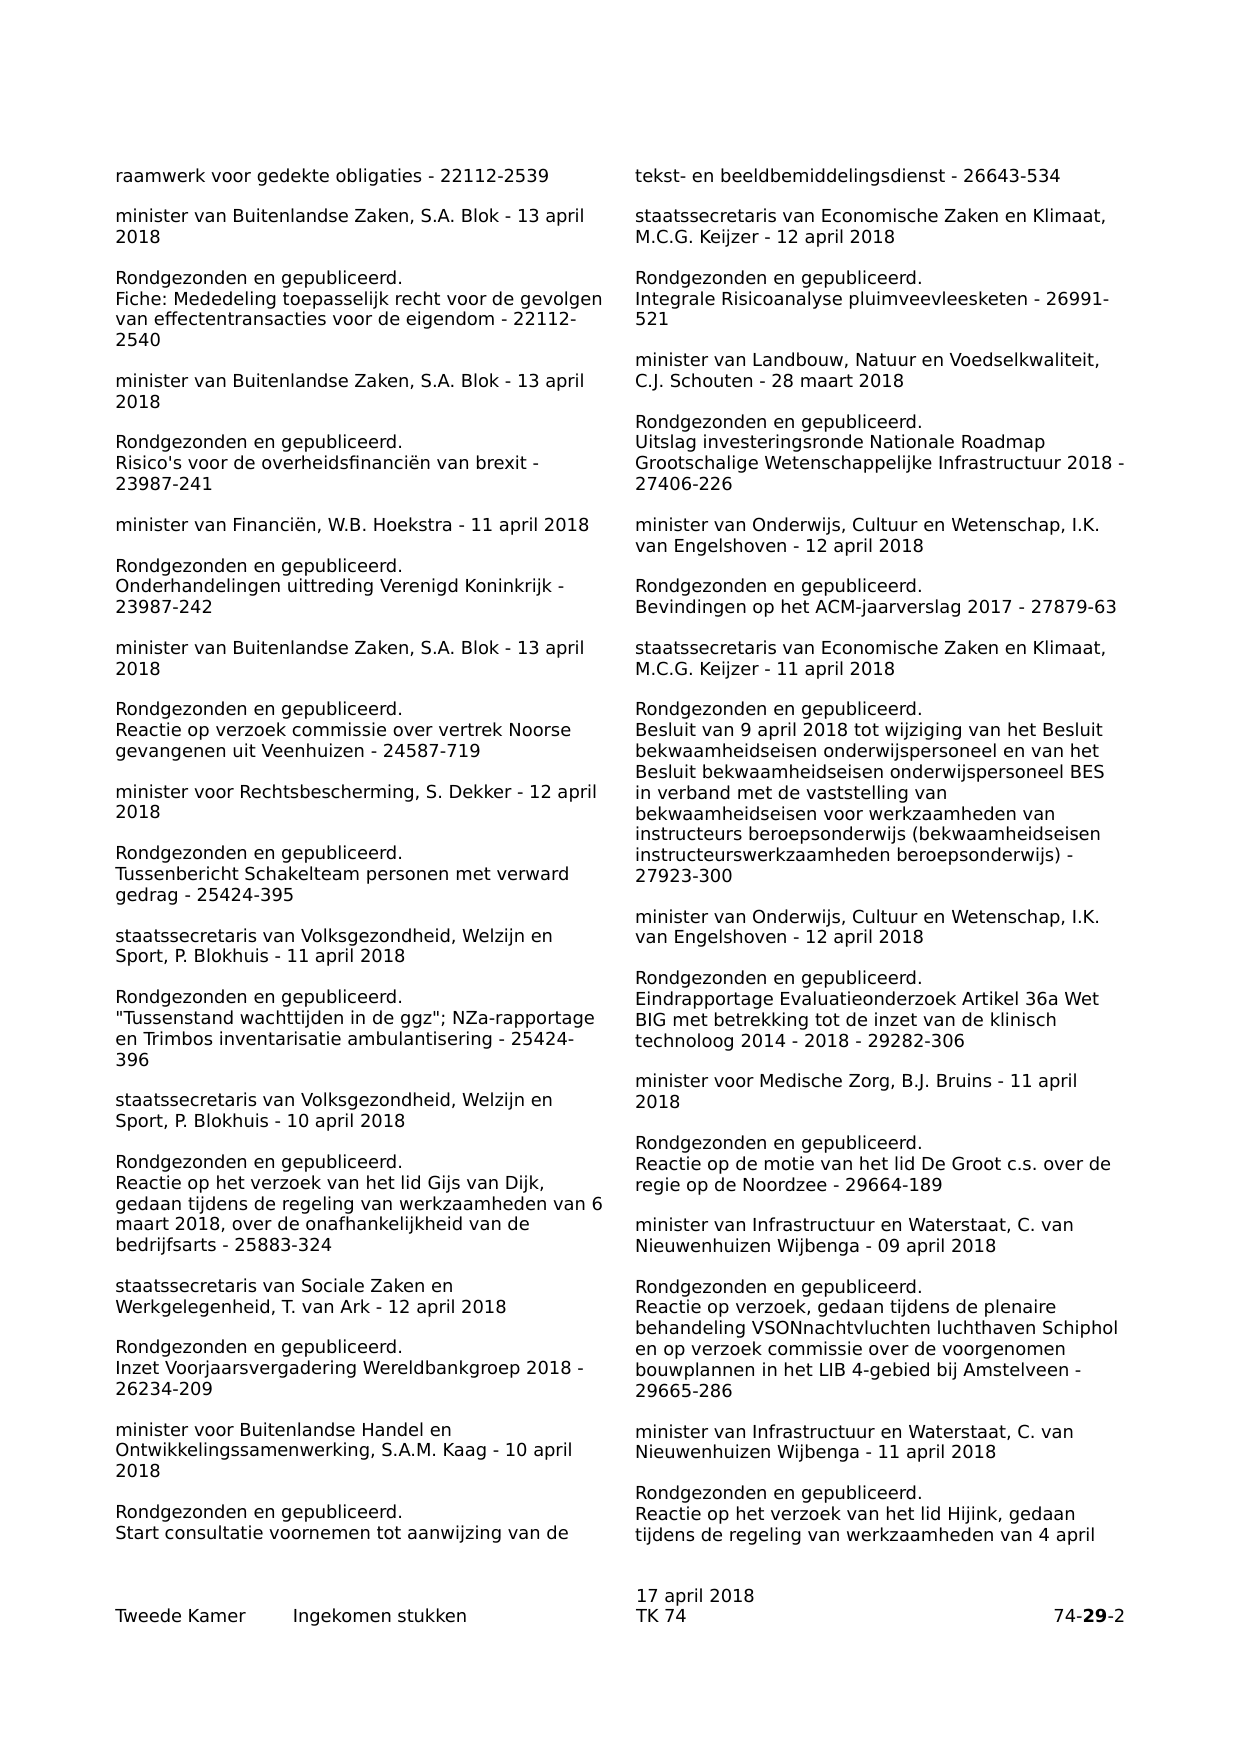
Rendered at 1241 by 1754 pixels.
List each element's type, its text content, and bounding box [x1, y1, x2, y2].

text staatssecretaris van Volksgezondheid, Welzijn en Sport, P. Blokhuis - 11 april 2018 [115, 926, 605, 967]
text minister van Buitenlandse Zaken, S.A. Blok - 13 april 2018 [115, 371, 605, 412]
text raamwerk voor gedekte obligaties - 22112-2539 [115, 165, 605, 186]
text Rondgezonden en gepubliceerd. [115, 1502, 605, 1522]
text minister van Buitenlandse Zaken, S.A. Blok - 13 april 2018 [115, 206, 605, 248]
text minister voor Rechtsbescherming, S. Dekker - 12 april 2018 [115, 782, 605, 823]
text minister voor Buitenlandse Handel en Ontwikkelingssamenwerking, S.A.M. Kaag - 10 april 2018 [115, 1419, 605, 1482]
text Besluit van 9 april 2018 tot wijziging van het Besluit bekwaamheidseisen onderwijspersoneel en van het Besluit bekwaamheidseisen onderwijspersoneel BES in verband met de vaststelling van bekwaamheidseisen voor werkzaamheden van instructeurs beroepsonderwijs (bekwaamheidseisen instructeurswerkzaamheden beroepsonderwijs) - 27923-300 [635, 720, 1125, 887]
text Rondgezonden en gepubliceerd. [635, 1483, 1125, 1504]
text Rondgezonden en gepubliceerd. [115, 987, 605, 1008]
text Rondgezonden en gepubliceerd. [115, 843, 605, 864]
text Start consultatie voornemen tot aanwijzing van de [115, 1522, 605, 1543]
text minister van Landbouw, Natuur en Voedselkwaliteit, C.J. Schouten - 28 maart 2018 [635, 350, 1125, 391]
text Reactie op verzoek, gedaan tijdens de plenaire behandeling VSONnachtvluchten luchthaven Schiphol en op verzoek commissie over de voorgenomen bouwplannen in het LIB 4-gebied bij Amstelveen - 29665-286 [635, 1297, 1125, 1401]
text Reactie op het verzoek van het lid Gijs van Dijk, gedaan tijdens de regeling van werkzaamheden van 6 maart 2018, over de onafhankelijkheid van de bedrijfsarts - 25883-324 [115, 1172, 605, 1256]
text Inzet Voorjaarsvergadering Wereldbankgroep 2018 - 26234-209 [115, 1358, 605, 1399]
text tekst- en beeldbemiddelingsdienst - 26643-534 [635, 165, 1125, 186]
text Fiche: Mededeling toepasselijk recht voor de gevolgen van effectentransacties voor de eigendom - 22112-2540 [115, 288, 605, 351]
text Rondgezonden en gepubliceerd. [115, 1152, 605, 1172]
text Rondgezonden en gepubliceerd. [635, 968, 1125, 989]
text minister van Onderwijs, Cultuur en Wetenschap, I.K. van Engelshoven - 12 april 2018 [635, 515, 1125, 556]
text Rondgezonden en gepubliceerd. [115, 699, 605, 720]
text Rondgezonden en gepubliceerd. [635, 1133, 1125, 1153]
text staatssecretaris van Economische Zaken en Klimaat, M.C.G. Keijzer - 11 april 2018 [635, 638, 1125, 679]
text staatssecretaris van Volksgezondheid, Welzijn en Sport, P. Blokhuis - 10 april 2018 [115, 1090, 605, 1132]
text Bevindingen op het ACM-jaarverslag 2017 - 27879-63 [635, 597, 1125, 618]
text staatssecretaris van Economische Zaken en Klimaat, M.C.G. Keijzer - 12 april 2018 [635, 206, 1125, 248]
text staatssecretaris van Sociale Zaken en Werkgelegenheid, T. van Ark - 12 april 2018 [115, 1276, 605, 1317]
text Rondgezonden en gepubliceerd. [635, 268, 1125, 288]
text Rondgezonden en gepubliceerd. [115, 555, 605, 576]
text Eindrapportage Evaluatieonderzoek Artikel 36a Wet BIG met betrekking tot de inzet van de klinisch technoloog 2014 - 2018 - 29282-306 [635, 989, 1125, 1051]
text minister van Infrastructuur en Waterstaat, C. van Nieuwenhuizen Wijbenga - 11 april 2018 [635, 1421, 1125, 1463]
text minister voor Medische Zorg, B.J. Bruins - 11 april 2018 [635, 1071, 1125, 1113]
text Onderhandelingen uittreding Verenigd Koninkrijk - 23987-242 [115, 576, 605, 618]
text minister van Onderwijs, Cultuur en Wetenschap, I.K. van Engelshoven - 12 april 2018 [635, 907, 1125, 948]
text Rondgezonden en gepubliceerd. [115, 432, 605, 453]
text Rondgezonden en gepubliceerd. [635, 699, 1125, 720]
text Reactie op de motie van het lid De Groot c.s. over de regie op de Noordzee - 29664-189 [635, 1153, 1125, 1195]
text Rondgezonden en gepubliceerd. [635, 1277, 1125, 1297]
text Rondgezonden en gepubliceerd. [115, 1337, 605, 1358]
text minister van Financiën, W.B. Hoekstra - 11 april 2018 [115, 515, 605, 535]
text Integrale Risicoanalyse pluimveevleesketen - 26991-521 [635, 288, 1125, 330]
text Rondgezonden en gepubliceerd. [635, 411, 1125, 432]
text Reactie op verzoek commissie over vertrek Noorse gevangenen uit Veenhuizen - 24587-719 [115, 720, 605, 762]
text Tussenbericht Schakelteam personen met verward gedrag - 25424-395 [115, 864, 605, 906]
text minister van Buitenlandse Zaken, S.A. Blok - 13 april 2018 [115, 638, 605, 679]
text Rondgezonden en gepubliceerd. [635, 576, 1125, 597]
text Rondgezonden en gepubliceerd. [115, 268, 605, 288]
text Uitslag investeringsronde Nationale Roadmap Grootschalige Wetenschappelijke Infrastructuur 2018 - 27406-226 [635, 432, 1125, 495]
text Reactie op het verzoek van het lid Hijink, gedaan tijdens de regeling van werkzaamheden van 4 april [635, 1504, 1125, 1545]
text minister van Infrastructuur en Waterstaat, C. van Nieuwenhuizen Wijbenga - 09 april 2018 [635, 1215, 1125, 1257]
text Risico's voor de overheidsfinanciën van brexit - 23987-241 [115, 453, 605, 495]
text "Tussenstand wachttijden in de ggz"; NZa-rapportage en Trimbos inventarisatie ambulantisering - 25424-396 [115, 1008, 605, 1070]
